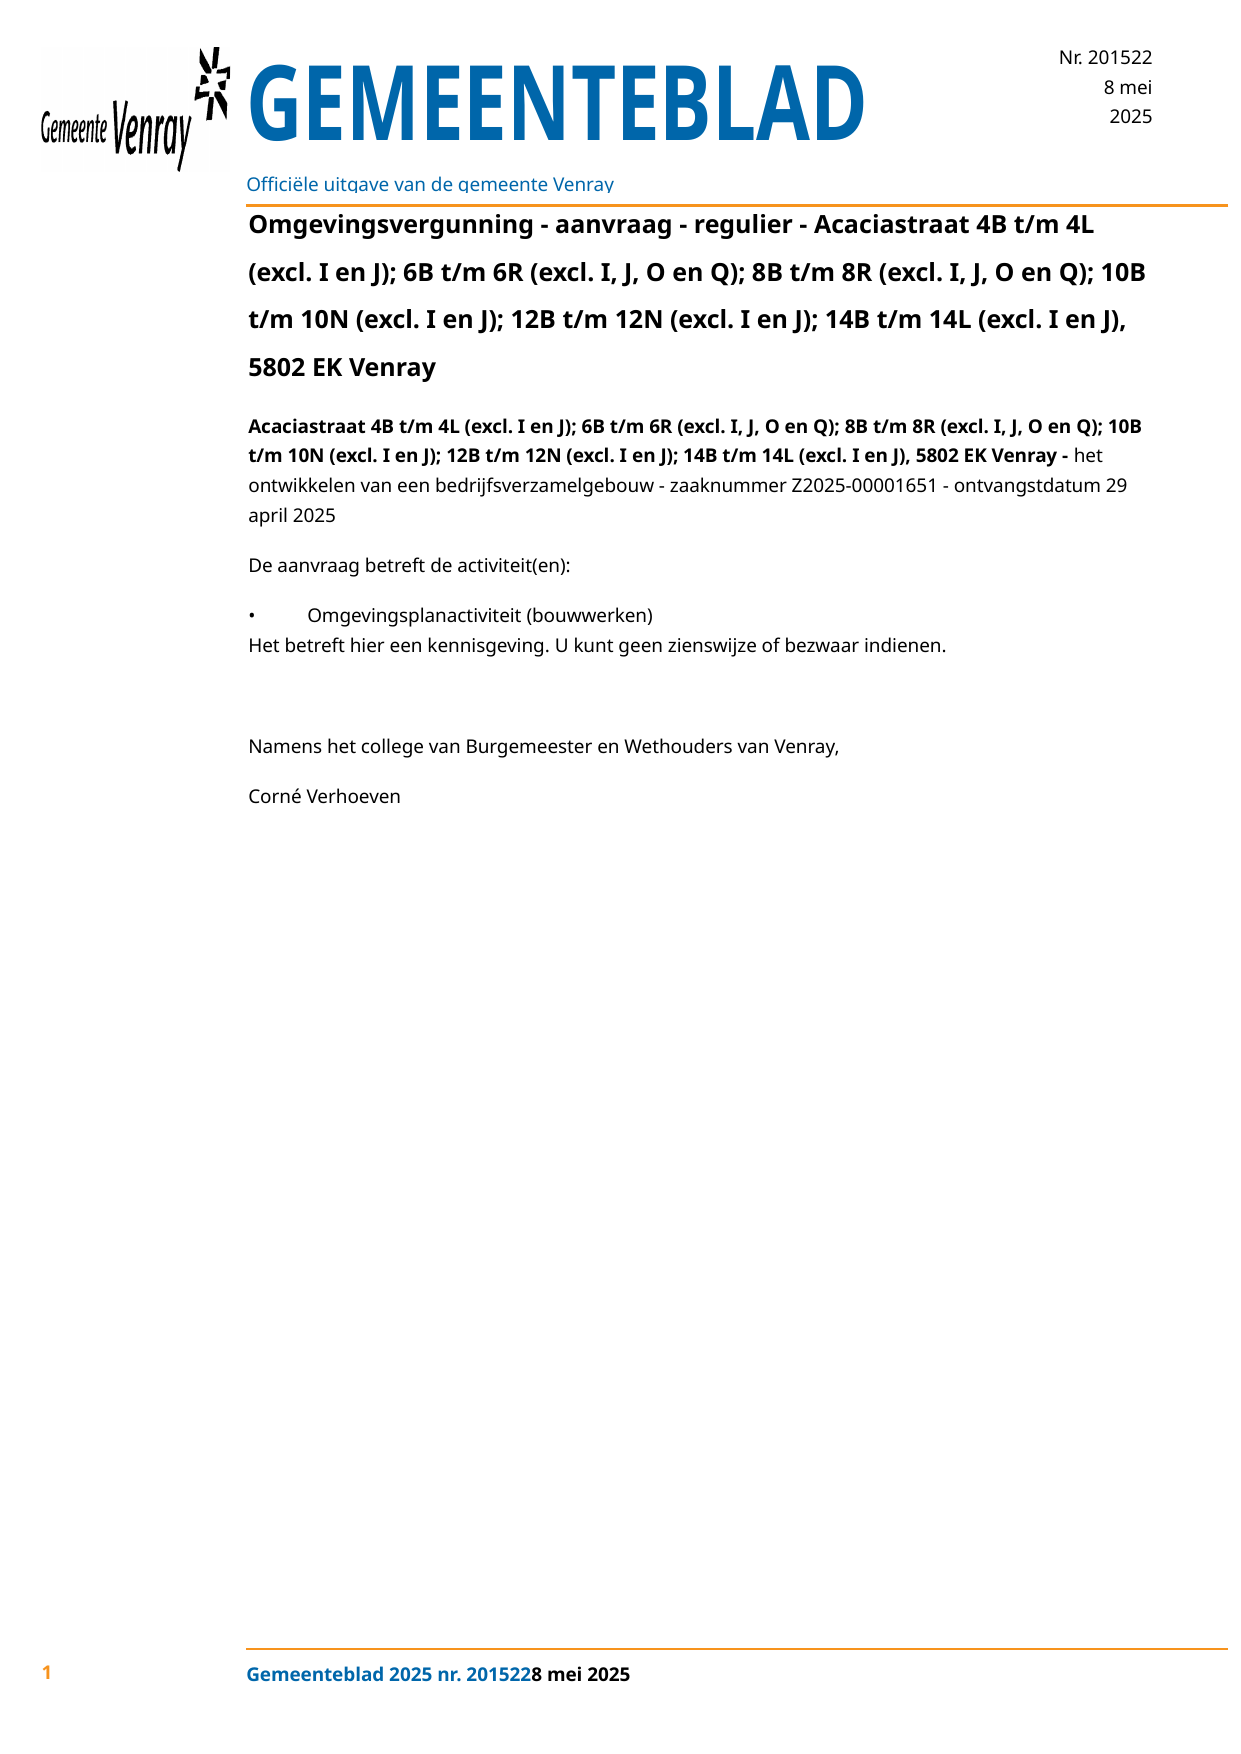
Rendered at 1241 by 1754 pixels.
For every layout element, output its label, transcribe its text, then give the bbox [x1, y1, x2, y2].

text Corné Verhoeven [248, 783, 1152, 809]
text De aanvraag betreft de activiteit(en): [248, 552, 1152, 578]
text Namens het college van Burgemeester en Wethouders van Venray, [248, 733, 1152, 759]
list Omgevingsplanactiviteit (bouwwerken) [248, 603, 1152, 628]
text Acaciastraat 4B t/m 4L (excl. I en J); 6B t/m 6R (excl. I, J, O en Q); 8B t/m 8R (excl. I, J, O en Q); 10B t/m 10N (excl. I en J); 12B t/m 12N (excl. I en J); 14B t/m 14L (excl. I en J), 5802 EK Venray - het ontwikkelen van een bedrijfsverzamelgebouw - zaaknummer Z2025-00001651 - ontvangstdatum 29 april 2025 [248, 413, 1152, 528]
text Omgevingsvergunning - aanvraag - regulier - Acaciastraat 4B t/m 4L (excl. I en J); 6B t/m 6R (excl. I, J, O en Q); 8B t/m 8R (excl. I, J, O en Q); 10B t/m 10N (excl. I en J); 12B t/m 12N (excl. I en J); 14B t/m 14L (excl. I en J), 5802 EK Venray [248, 207, 1152, 384]
picture [41, 47, 231, 172]
text Het betreft hier een kennisgeving. U kunt geen zienswijze of bezwaar indienen. [248, 632, 1152, 658]
